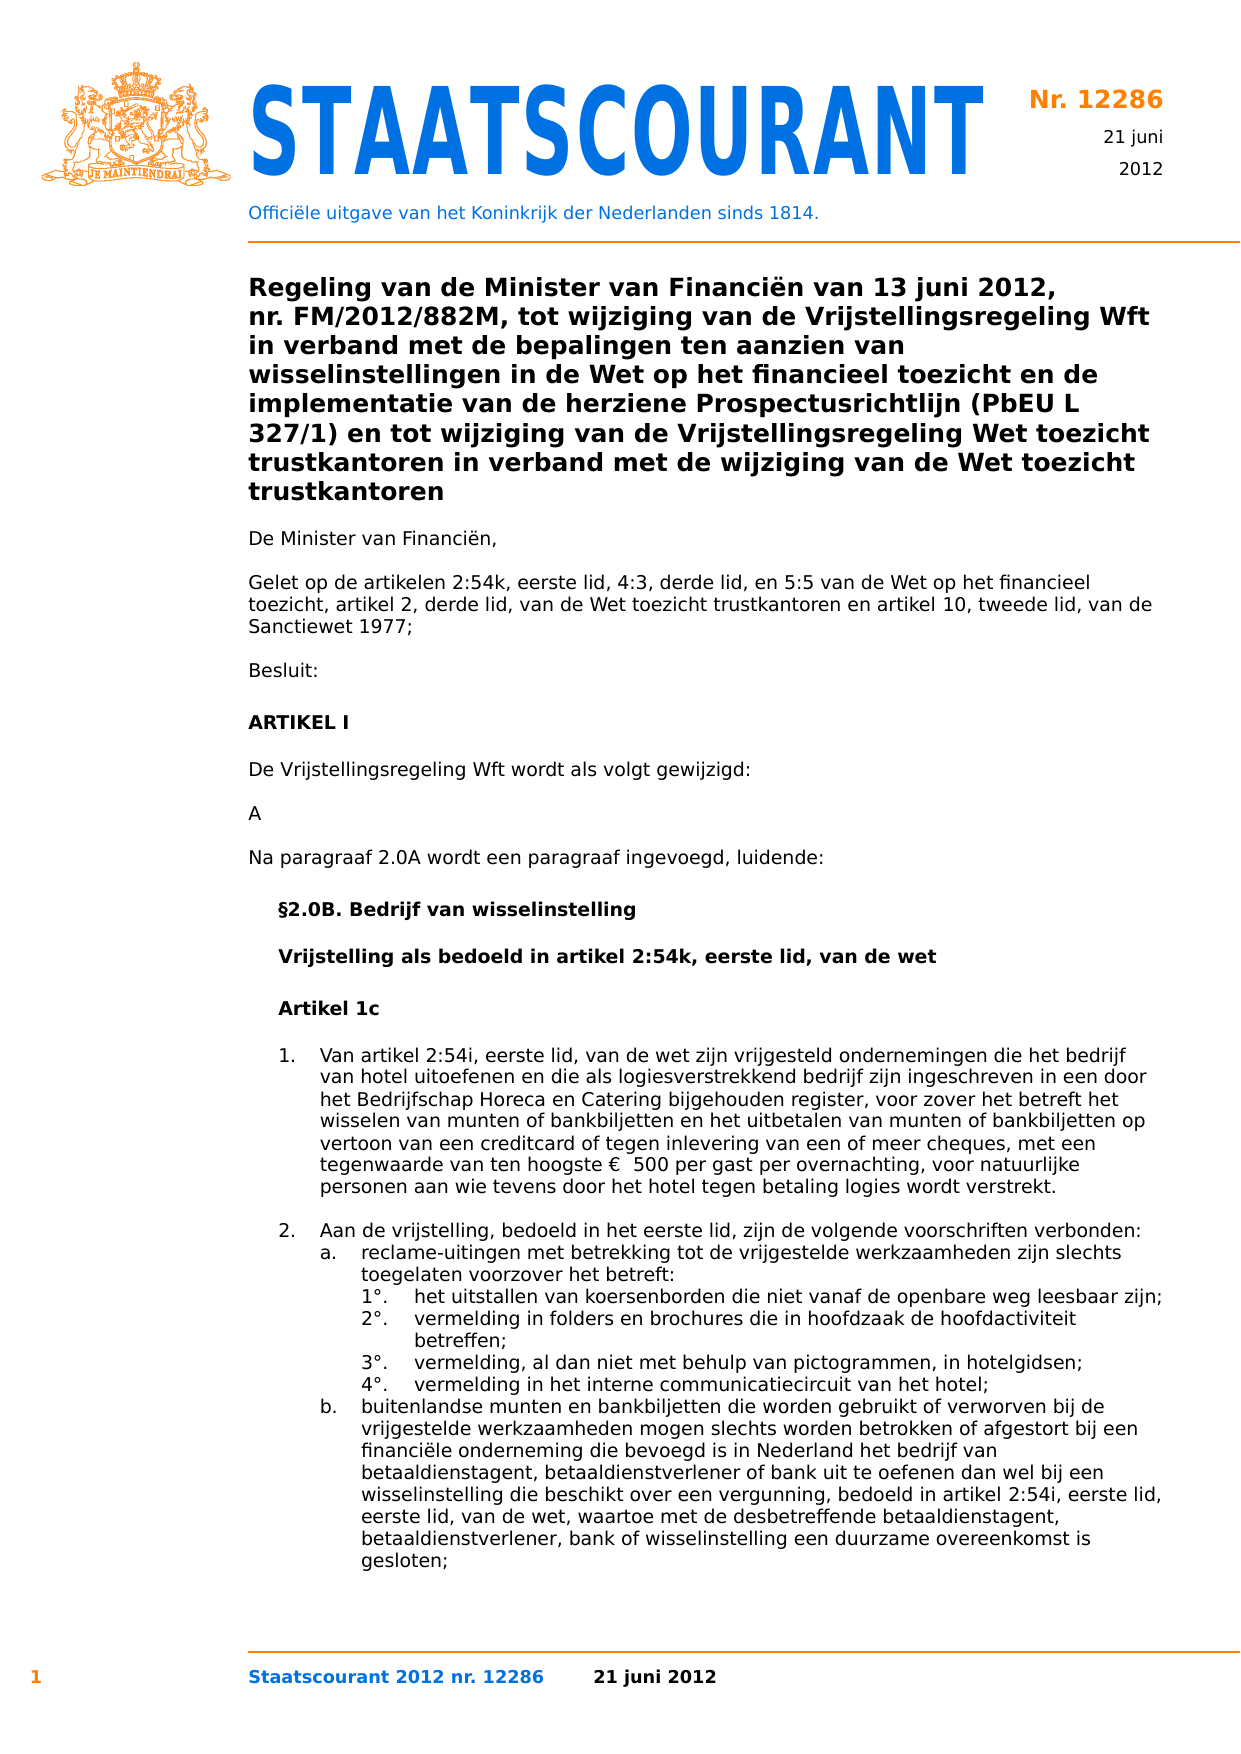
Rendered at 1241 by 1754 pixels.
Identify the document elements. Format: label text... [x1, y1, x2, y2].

subtitle ARTIKEL I [248, 712, 1163, 734]
text 3°. vermelding, al dan niet met behulp van pictogrammen, in hotelgidsen; [361, 1352, 1163, 1374]
table_header Nr. 12286 [998, 62, 1240, 121]
text Gelet op de artikelen 2:54k, eerste lid, 4:3, derde lid, en 5:5 van de Wet op het financieel toezicht, artikel 2, derde lid, van de Wet toezicht trustkantoren en artikel 10, tweede lid, van de Sanctiewet 1977; [248, 572, 1163, 638]
text 1°. het uitstallen van koersenborden die niet vanaf de openbare weg leesbaar zijn; [361, 1286, 1163, 1308]
text Vrijstelling als bedoeld in artikel 2:54k, eerste lid, van de wet [278, 946, 1163, 967]
text 4°. vermelding in het interne communicatiecircuit van het hotel; [361, 1374, 1163, 1396]
table_header STAATSCOURANT [248, 62, 998, 203]
table_cell 2012 [998, 153, 1240, 203]
text a. reclame-uitingen met betrekking tot de vrijgestelde werkzaamheden zijn slechts toegelaten voorzover het betreft: [319, 1242, 1163, 1286]
text b. buitenlandse munten en bankbiljetten die worden gebruikt of verworven bij de vrijgestelde werkzaamheden mogen slechts worden betrokken of afgestort bij een financiële onderneming die bevoegd is in Nederland het bedrijf van betaaldienstagent, betaaldienstverlener of bank uit te oefenen dan wel bij een wisselinstelling die beschikt over een vergunning, bedoeld in artikel 2:54i, eerste lid, eerste lid, van de wet, waartoe met de desbetreffende betaaldienstagent, betaaldienstverlener, bank of wisselinstelling een duurzame overeenkomst is gesloten; [319, 1396, 1163, 1572]
text Besluit: [248, 660, 1163, 682]
table_cell Officiële uitgave van het Koninkrijk der Nederlanden sinds 1814. [248, 203, 1240, 241]
subtitle §2.0B. Bedrijf van wisselinstelling [278, 898, 1163, 921]
table_header [25, 62, 248, 241]
subtitle Artikel 1c [278, 997, 1163, 1019]
text Na paragraaf 2.0A wordt een paragraaf ingevoegd, luidende: [248, 847, 1163, 868]
text De Vrijstellingsregeling Wft wordt als volgt gewijzigd: [248, 759, 1163, 781]
text De Minister van Financiën, [248, 528, 1163, 550]
text 2°. vermelding in folders en brochures die in hoofdzaak de hoofdactiviteit betreffen; [361, 1308, 1163, 1352]
text 1. Van artikel 2:54i, eerste lid, van de wet zijn vrijgesteld ondernemingen die het bedrijf van hotel uitoefenen en die als logiesverstrekkend bedrijf zijn ingeschreven in een door het Bedrijfschap Horeca en Catering bijgehouden register, voor zover het betreft het wisselen van munten of bankbiljetten en het uitbetalen van munten of bankbiljetten op vertoon van een creditcard of tegen inlevering van een of meer cheques, met een tegenwaarde van ten hoogste € 500 per gast per overnachting, voor natuurlijke personen aan wie tevens door het hotel tegen betaling logies wordt verstrekt. [278, 1044, 1163, 1198]
picture [41, 62, 231, 186]
subtitle Regeling van de Minister van Financiën van 13 juni 2012, nr. FM/2012/882M, tot wijziging van de Vrijstellingsregeling Wft in verband met de bepalingen ten aanzien van wisselinstellingen in de Wet op het financieel toezicht en de implementatie van de herziene Prospectusrichtlijn (PbEU L 327/1) en tot wijziging van de Vrijstellingsregeling Wet toezicht trustkantoren in verband met de wijziging van de Wet toezicht trustkantoren [248, 273, 1163, 506]
table_cell 21 juni [998, 121, 1240, 153]
text A [248, 803, 1163, 825]
text 2. Aan de vrijstelling, bedoeld in het eerste lid, zijn de volgende voorschriften verbonden: [278, 1220, 1163, 1242]
